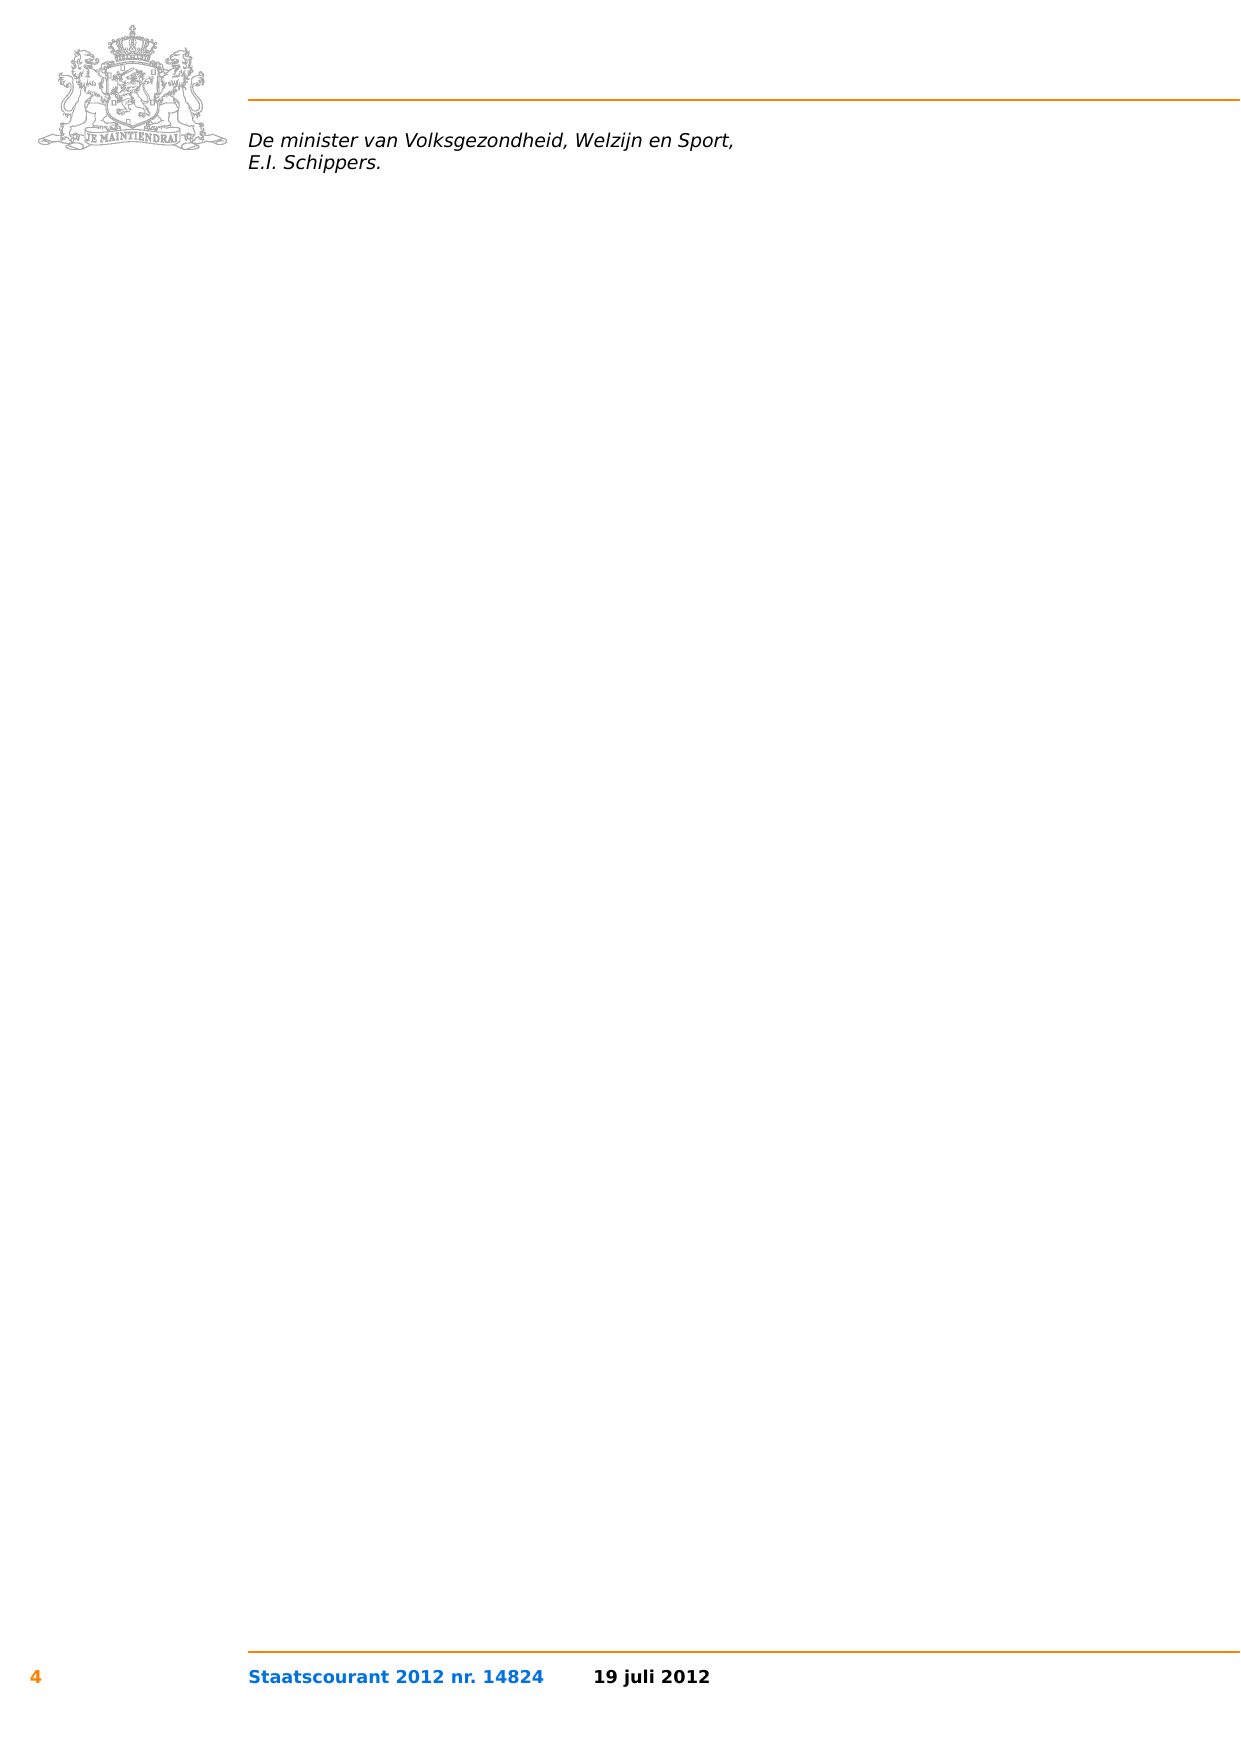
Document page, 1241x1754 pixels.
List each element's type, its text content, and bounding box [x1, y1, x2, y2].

picture [38, 25, 227, 150]
text De minister van Volksgezondheid, Welzijn en Sport, E.I. Schippers. [248, 130, 1163, 174]
